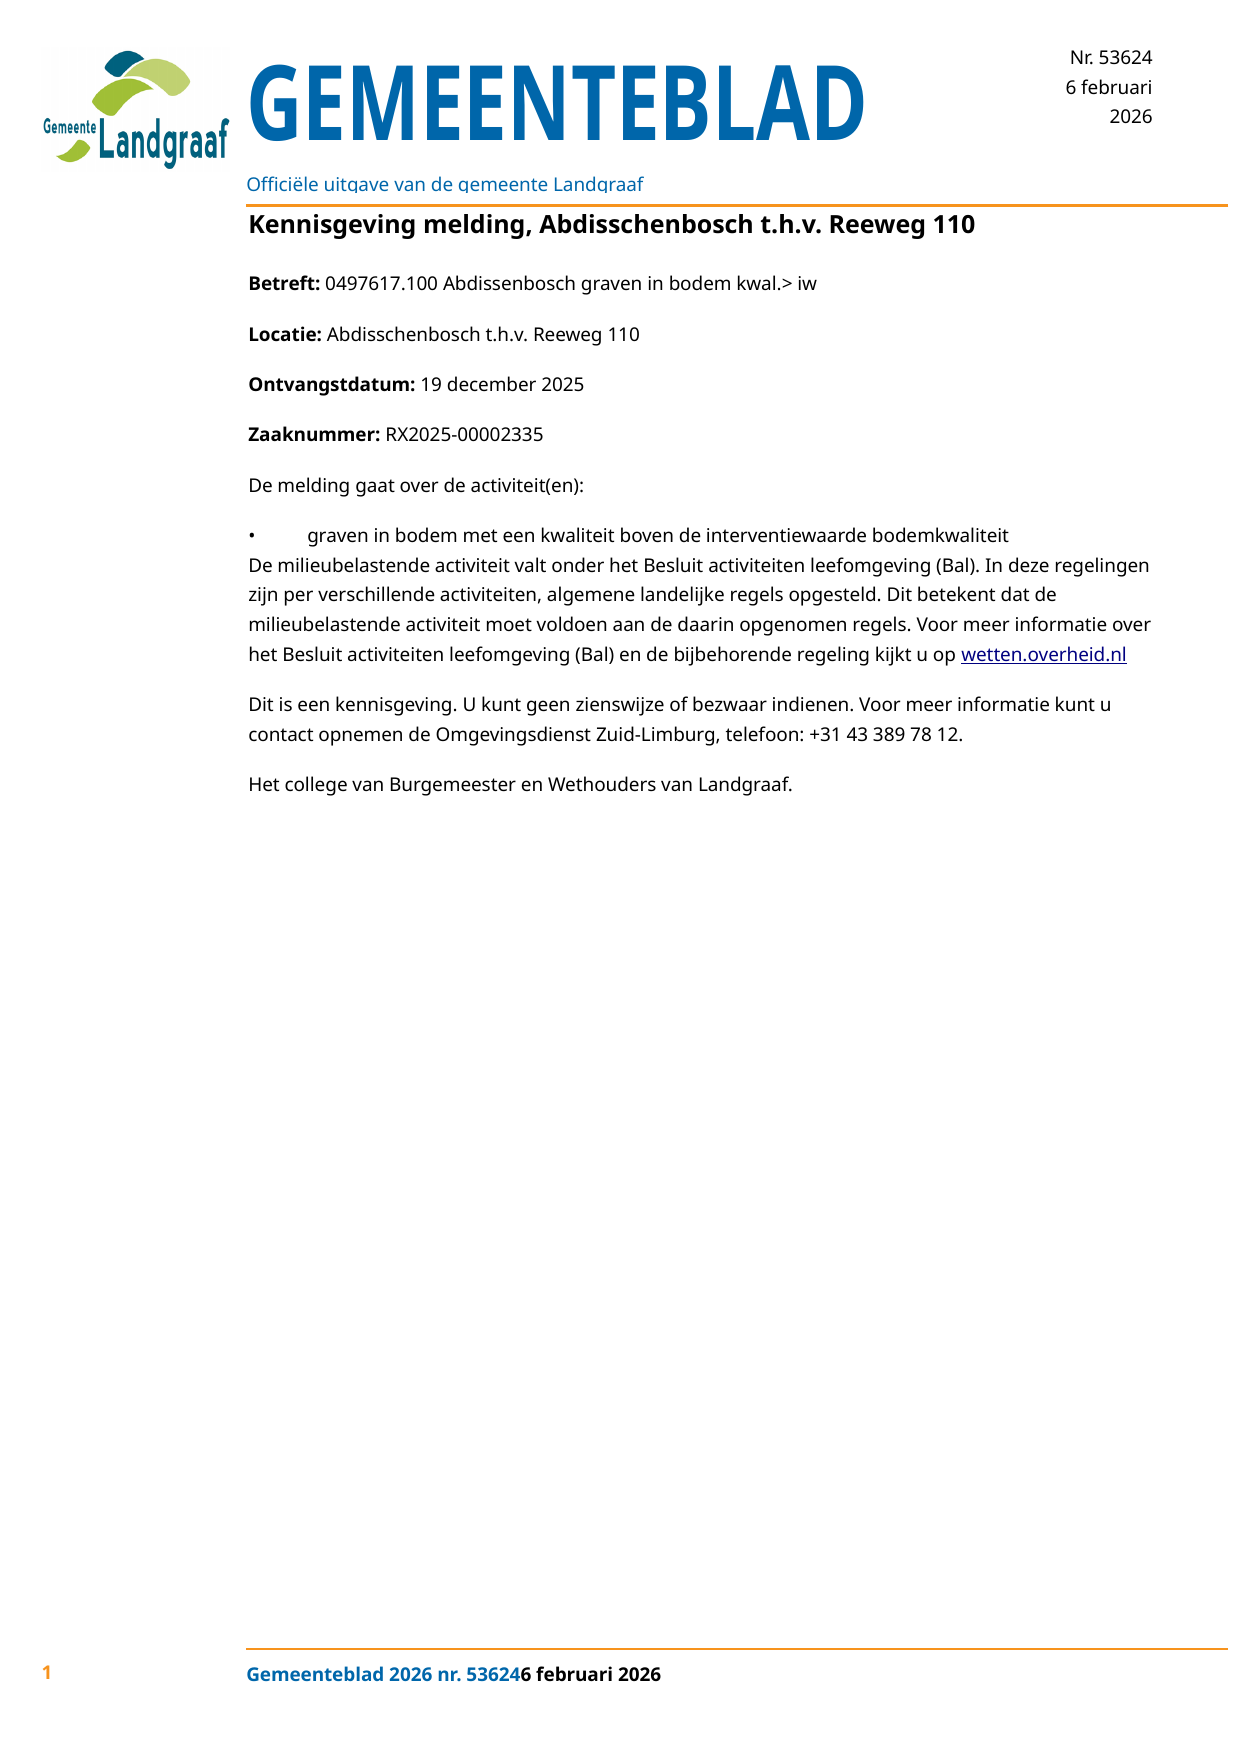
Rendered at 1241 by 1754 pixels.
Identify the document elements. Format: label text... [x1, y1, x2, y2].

text Betreft: 0497617.100 Abdissenbosch graven in bodem kwal.> iw [248, 270, 1152, 296]
text De milieubelastende activiteit valt onder het Besluit activiteiten leefomgeving (Bal). In deze regelingen zijn per verschillende activiteiten, algemene landelijke regels opgesteld. Dit betekent dat de milieubelastende activiteit moet voldoen aan de daarin opgenomen regels. Voor meer informatie over het Besluit activiteiten leefomgeving (Bal) en de bijbehorende regeling kijkt u op wetten.overheid.nl [248, 552, 1152, 666]
text Het college van Burgemeester en Wethouders van Landgraaf. [248, 771, 1152, 797]
text De melding gaat over de activiteit(en): [248, 472, 1152, 498]
text Locatie: Abdisschenbosch t.h.v. Reeweg 110 [248, 321, 1152, 346]
text Ontvangstdatum: 19 december 2025 [248, 371, 1152, 397]
text Dit is een kennisgeving. U kunt geen zienswijze of bezwaar indienen. Voor meer informatie kunt u contact opnemen de Omgevingsdienst Zuid-Limburg, telefoon: +31 43 389 78 12. [248, 691, 1152, 746]
text Kennisgeving melding, Abdisschenbosch t.h.v. Reeweg 110 [248, 207, 1152, 241]
text Zaaknummer: RX2025-00002335 [248, 422, 1152, 447]
picture [41, 47, 231, 172]
list graven in bodem met een kwaliteit boven de interventiewaarde bodemkwaliteit [248, 522, 1152, 548]
